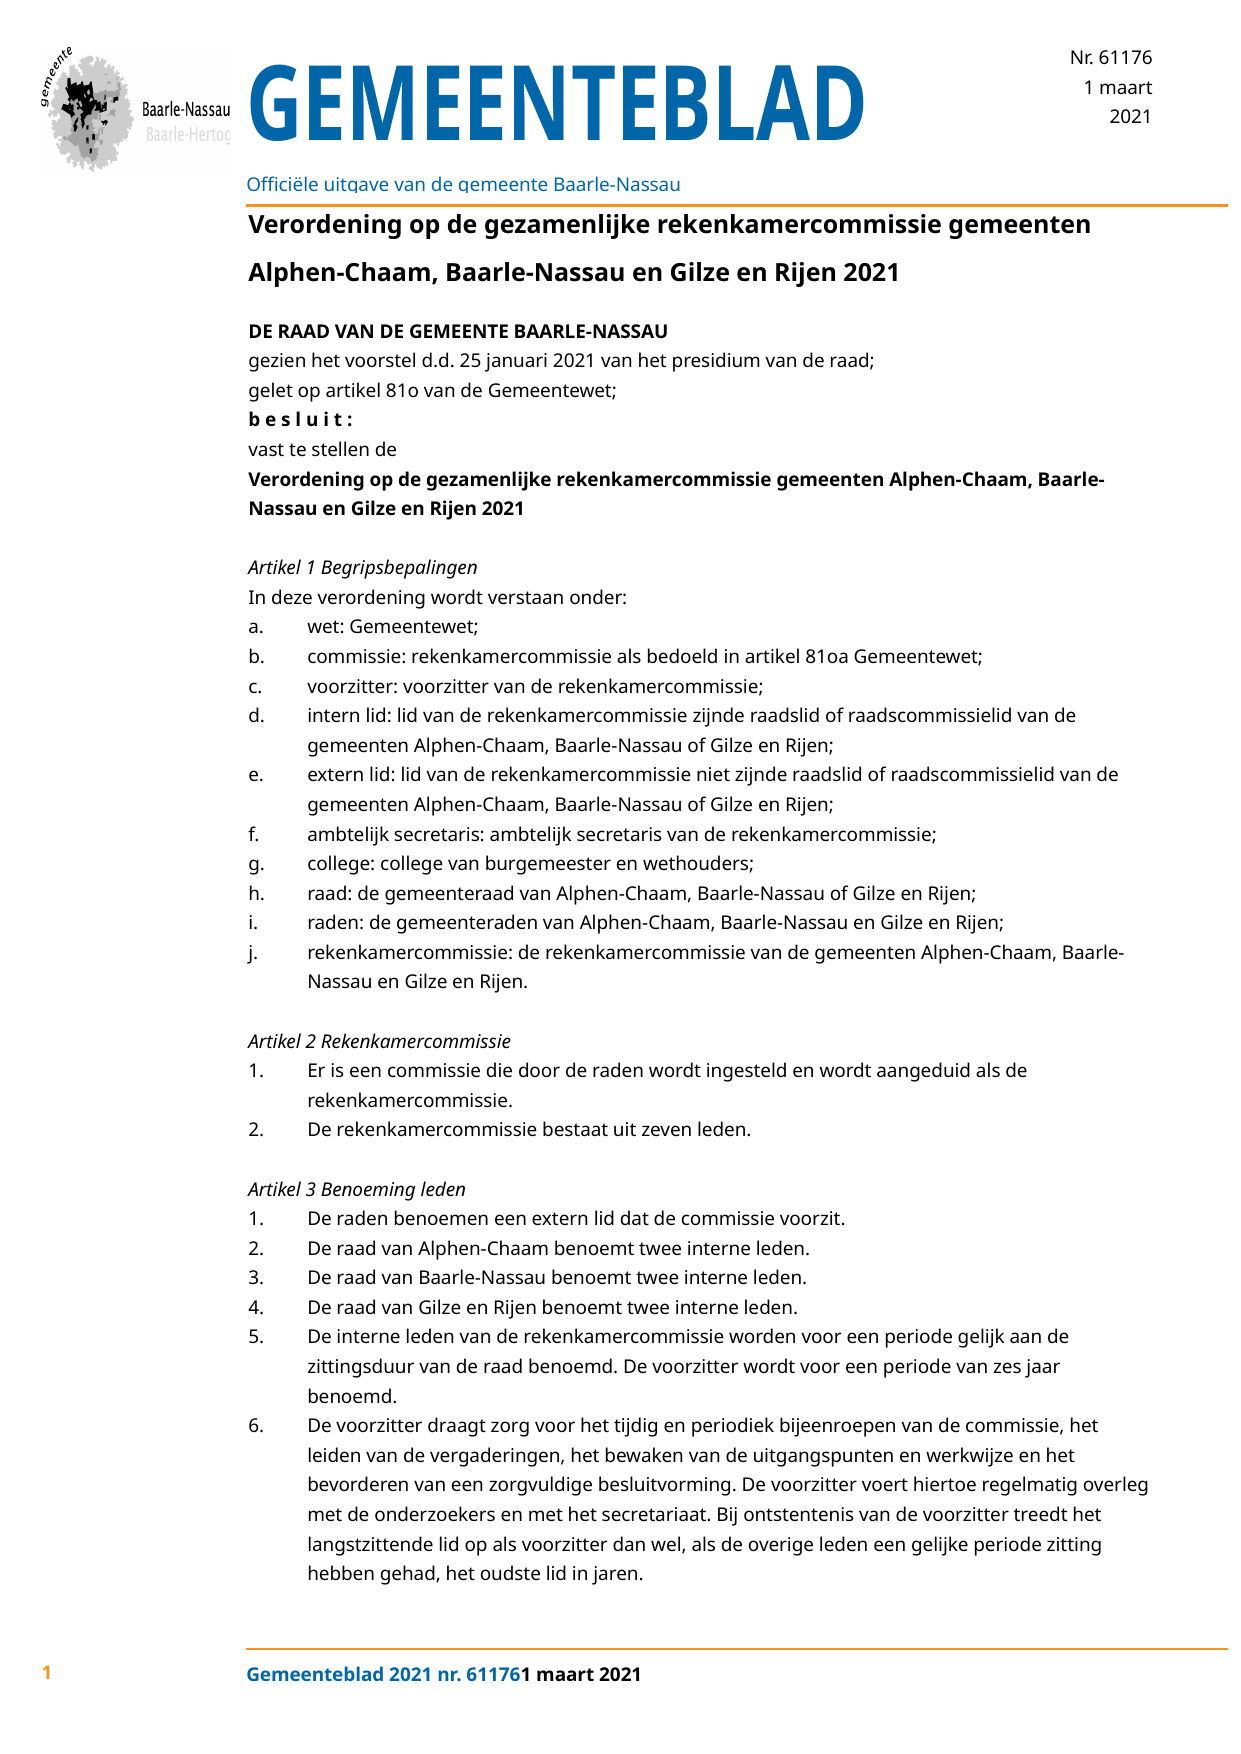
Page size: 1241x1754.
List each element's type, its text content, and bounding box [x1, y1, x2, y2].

list commissie: rekenkamercommissie als bedoeld in artikel 81oa Gemeentewet; [248, 643, 1152, 669]
text gelet op artikel 81o van de Gemeentewet; [248, 377, 1152, 403]
list De raad van Baarle-Nassau benoemt twee interne leden. [248, 1264, 1152, 1290]
list intern lid: lid van de rekenkamercommissie zijnde raadslid of raadscommissielid van de gemeenten Alphen-Chaam, Baarle-Nassau of Gilze en Rijen; [248, 702, 1152, 758]
list De rekenkamercommissie bestaat uit zeven leden. [248, 1117, 1152, 1142]
text In deze verordening wordt verstaan onder: [248, 584, 1152, 610]
text Verordening op de gezamenlijke rekenkamercommissie gemeenten Alphen-Chaam, Baarle-Nassau en Gilze en Rijen 2021 [248, 207, 1152, 288]
list De raad van Alphen-Chaam benoemt twee interne leden. [248, 1235, 1152, 1261]
text Verordening op de gezamenlijke rekenkamercommissie gemeenten Alphen-Chaam, Baarle-Nassau en Gilze en Rijen 2021 [248, 466, 1152, 521]
list De raad van Gilze en Rijen benoemt twee interne leden. [248, 1294, 1152, 1320]
list De voorzitter draagt zorg voor het tijdig en periodiek bijeenroepen van de commissie, het leiden van de vergaderingen, het bewaken van de uitgangspunten en werkwijze en het bevorderen van een zorgvuldige besluitvorming. De voorzitter voert hiertoe regelmatig overleg met de onderzoekers en met het secretariaat. Bij ontstentenis van de voorzitter treedt het langstzittende lid op als voorzitter dan wel, als de overige leden een gelijke periode zitting hebben gehad, het oudste lid in jaren. [248, 1412, 1152, 1586]
list rekenkamercommissie: de rekenkamercommissie van de gemeenten Alphen-Chaam, Baarle-Nassau en Gilze en Rijen. [248, 939, 1152, 994]
list Er is een commissie die door de raden wordt ingesteld en wordt aangeduid als de rekenkamercommissie. [248, 1057, 1152, 1113]
list voorzitter: voorzitter van de rekenkamercommissie; [248, 673, 1152, 699]
list raden: de gemeenteraden van Alphen-Chaam, Baarle-Nassau en Gilze en Rijen; [248, 909, 1152, 935]
list De raden benoemen een extern lid dat de commissie voorzit. [248, 1205, 1152, 1231]
text b e s l u i t : [248, 407, 1152, 432]
text Artikel 3 Benoeming leden [248, 1176, 1152, 1202]
list ambtelijk secretaris: ambtelijk secretaris van de rekenkamercommissie; [248, 821, 1152, 847]
text DE RAAD VAN DE GEMEENTE BAARLE-NASSAU [248, 318, 1152, 344]
list wet: Gemeentewet; [248, 614, 1152, 639]
list college: college van burgemeester en wethouders; [248, 850, 1152, 876]
picture [41, 47, 231, 172]
list raad: de gemeenteraad van Alphen-Chaam, Baarle-Nassau of Gilze en Rijen; [248, 880, 1152, 906]
list extern lid: lid van de rekenkamercommissie niet zijnde raadslid of raadscommissielid van de gemeenten Alphen-Chaam, Baarle-Nassau of Gilze en Rijen; [248, 762, 1152, 817]
text vast te stellen de [248, 436, 1152, 462]
text Artikel 2 Rekenkamercommissie [248, 1028, 1152, 1054]
list De interne leden van de rekenkamercommissie worden voor een periode gelijk aan de zittingsduur van de raad benoemd. De voorzitter wordt voor een periode van zes jaar benoemd. [248, 1324, 1152, 1409]
text Artikel 1 Begripsbepalingen [248, 554, 1152, 580]
text gezien het voorstel d.d. 25 januari 2021 van het presidium van de raad; [248, 347, 1152, 373]
